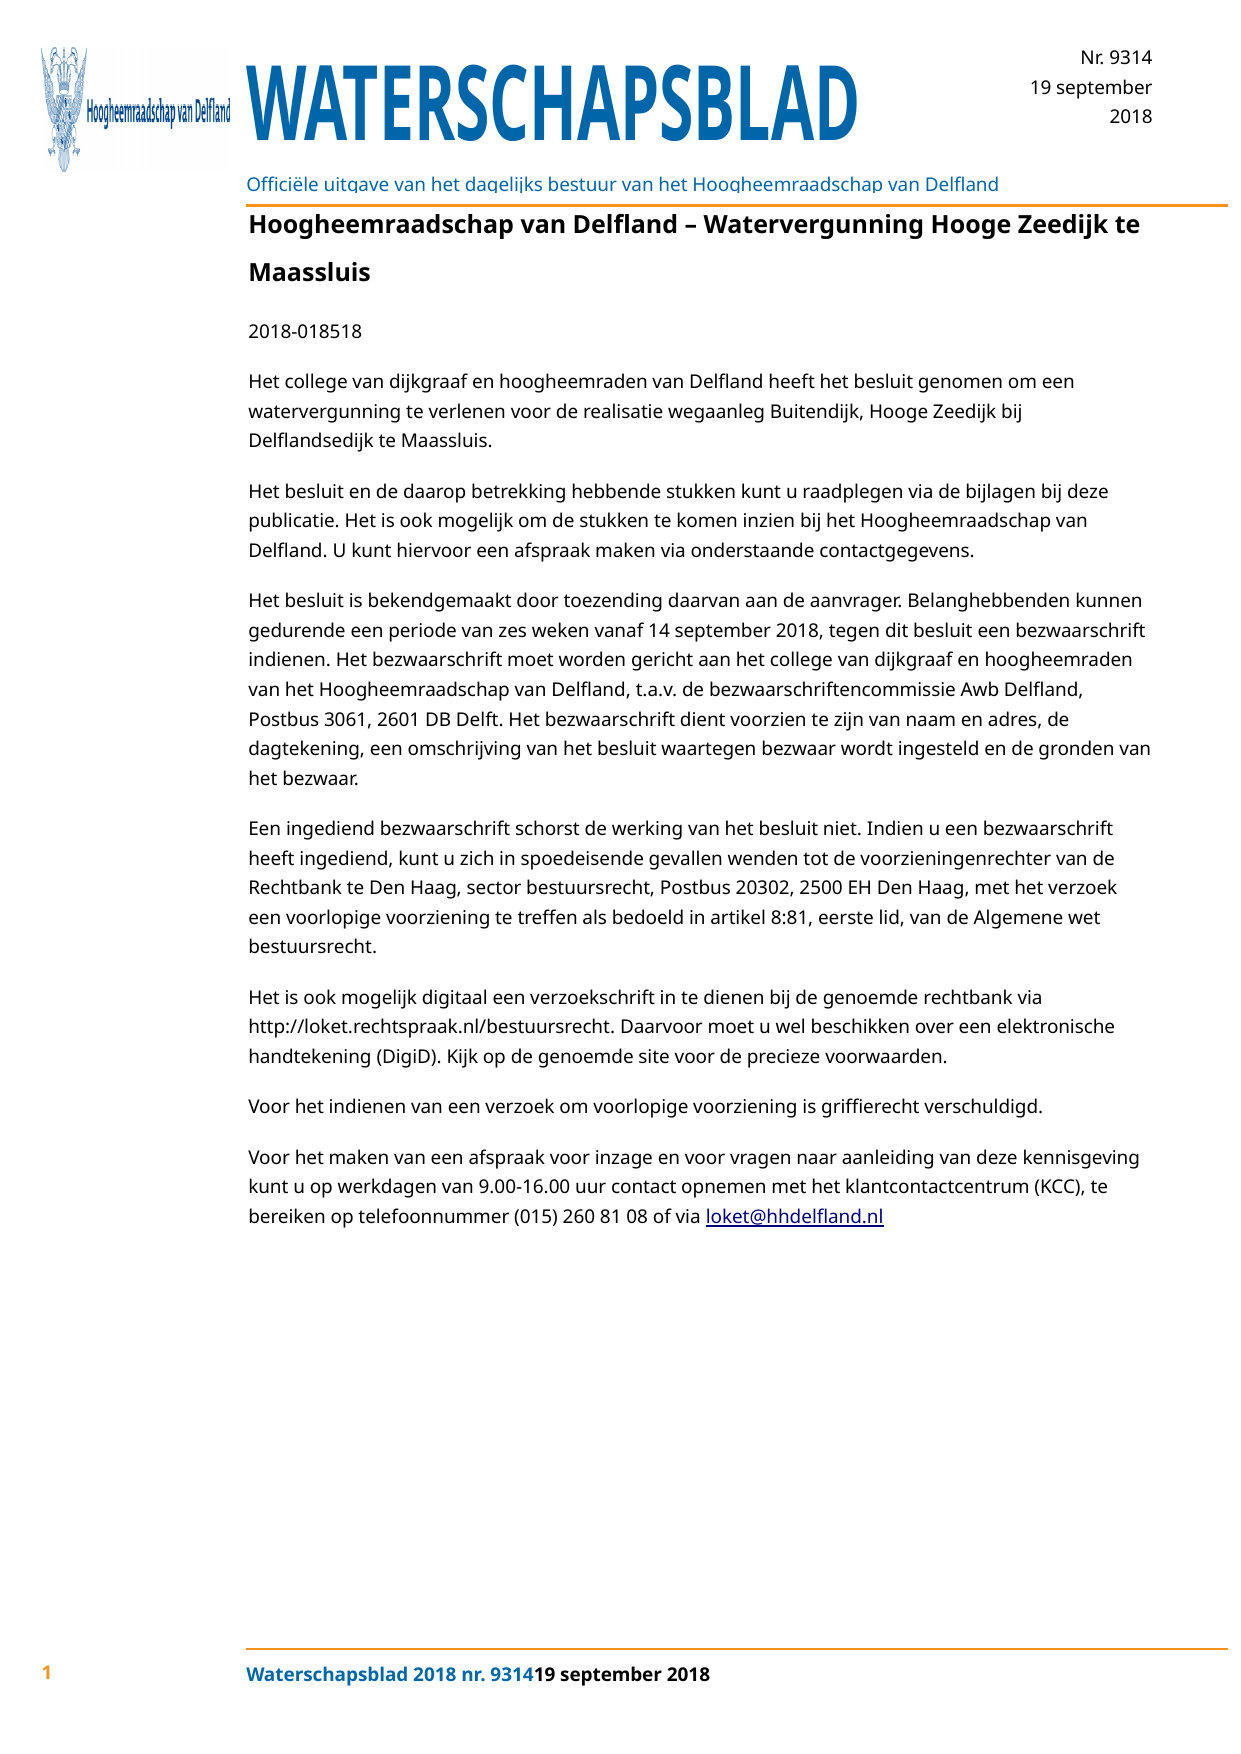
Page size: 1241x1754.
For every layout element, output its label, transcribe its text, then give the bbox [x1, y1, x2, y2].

text Het is ook mogelijk digitaal een verzoekschrift in te dienen bij de genoemde rechtbank via http://loket.rechtspraak.nl/bestuursrecht. Daarvoor moet u wel beschikken over een elektronische handtekening (DigiD). Kijk op de genoemde site voor de precieze voorwaarden. [248, 984, 1152, 1069]
text Een ingediend bezwaarschrift schorst de werking van het besluit niet. Indien u een bezwaarschrift heeft ingediend, kunt u zich in spoedeisende gevallen wenden tot de voorzieningenrechter van de Rechtbank te Den Haag, sector bestuursrecht, Postbus 20302, 2500 EH Den Haag, met het verzoek een voorlopige voorziening te treffen als bedoeld in artikel 8:81, eerste lid, van de Algemene wet bestuursrecht. [248, 815, 1152, 959]
picture [41, 47, 231, 172]
text 2018-018518 [248, 318, 1152, 344]
text Het besluit en de daarop betrekking hebbende stukken kunt u raadplegen via de bijlagen bij deze publicatie. Het is ook mogelijk om de stukken te komen inzien bij het Hoogheemraadschap van Delfland. U kunt hiervoor een afspraak maken via onderstaande contactgegevens. [248, 478, 1152, 563]
text Voor het indienen van een verzoek om voorlopige voorziening is griffierecht verschuldigd. [248, 1094, 1152, 1119]
text Het besluit is bekendgemaakt door toezending daarvan aan de aanvrager. Belanghebbenden kunnen gedurende een periode van zes weken vanaf 14 september 2018, tegen dit besluit een bezwaarschrift indienen. Het bezwaarschrift moet worden gericht aan het college van dijkgraaf en hoogheemraden van het Hoogheemraadschap van Delfland, t.a.v. de bezwaarschriftencommissie Awb Delfland, Postbus 3061, 2601 DB Delft. Het bezwaarschrift dient voorzien te zijn van naam en adres, de dagtekening, een omschrijving van het besluit waartegen bezwaar wordt ingesteld en de gronden van het bezwaar. [248, 587, 1152, 791]
text Het college van dijkgraaf en hoogheemraden van Delfland heeft het besluit genomen om een watervergunning te verlenen voor de realisatie wegaanleg Buitendijk, Hooge Zeedijk bij Delflandsedijk te Maassluis. [248, 368, 1152, 453]
text Hoogheemraadschap van Delfland – Watervergunning Hooge Zeedijk te Maassluis [248, 207, 1152, 288]
text Voor het maken van een afspraak voor inzage en voor vragen naar aanleiding van deze kennisgeving kunt u op werkdagen van 9.00-16.00 uur contact opnemen met het klantcontactcentrum (KCC), te bereiken op telefoonnummer (015) 260 81 08 of via loket@hhdelfland.nl [248, 1144, 1152, 1229]
